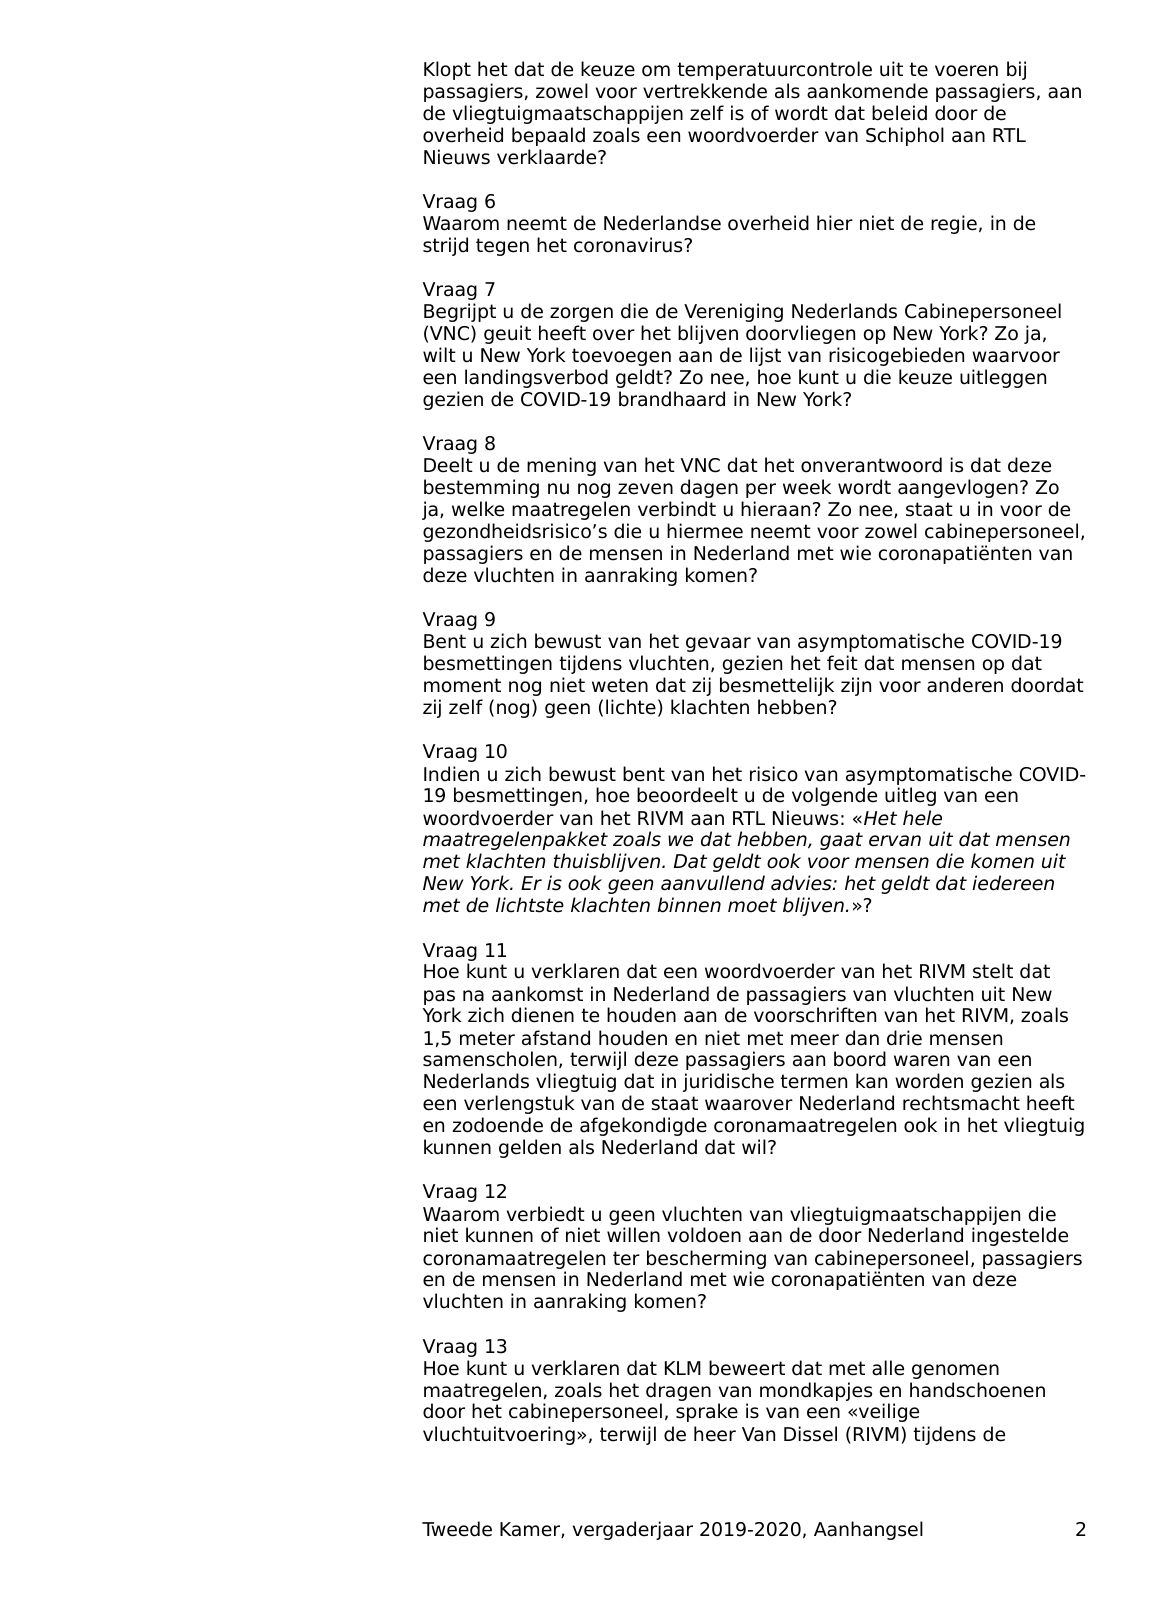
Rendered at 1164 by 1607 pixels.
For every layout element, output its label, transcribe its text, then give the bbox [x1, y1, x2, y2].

text Vraag 13 [422, 1336, 1087, 1357]
text Vraag 6 [422, 191, 1087, 213]
text Vraag 8 [422, 433, 1087, 455]
text Vraag 7 [422, 279, 1087, 301]
text Waarom neemt de Nederlandse overheid hier niet de regie, in de strijd tegen het coronavirus? [422, 213, 1087, 257]
text Vraag 10 [422, 741, 1087, 763]
text Begrijpt u de zorgen die de Vereniging Nederlands Cabinepersoneel (VNC) geuit heeft over het blijven doorvliegen op New York? Zo ja, wilt u New York toevoegen aan de lijst van risicogebieden waarvoor een landingsverbod geldt? Zo nee, hoe kunt u die keuze uitleggen gezien de COVID-19 brandhaard in New York? [422, 301, 1087, 411]
text Vraag 9 [422, 609, 1087, 631]
text Hoe kunt u verklaren dat een woordvoerder van het RIVM stelt dat pas na aankomst in Nederland de passagiers van vluchten uit New York zich dienen te houden aan de voorschriften van het RIVM, zoals 1,5 meter afstand houden en niet met meer dan drie mensen samenscholen, terwijl deze passagiers aan boord waren van een Nederlands vliegtuig dat in juridische termen kan worden gezien als een verlengstuk van de staat waarover Nederland rechtsmacht heeft en zodoende de afgekondigde coronamaatregelen ook in het vliegtuig kunnen gelden als Nederland dat wil? [422, 961, 1087, 1159]
text Vraag 12 [422, 1181, 1087, 1203]
text Indien u zich bewust bent van het risico van asymptomatische COVID-19 besmettingen, hoe beoordeelt u de volgende uitleg van een woordvoerder van het RIVM aan RTL Nieuws: «Het hele maatregelenpakket zoals we dat hebben, gaat ervan uit dat mensen met klachten thuisblijven. Dat geldt ook voor mensen die komen uit New York. Er is ook geen aanvullend advies: het geldt dat iedereen met de lichtste klachten binnen moet blijven.»? [422, 763, 1087, 917]
text Waarom verbiedt u geen vluchten van vliegtuigmaatschappijen die niet kunnen of niet willen voldoen aan de door Nederland ingestelde coronamaatregelen ter bescherming van cabinepersoneel, passagiers en de mensen in Nederland met wie coronapatiënten van deze vluchten in aanraking komen? [422, 1203, 1087, 1313]
text Deelt u de mening van het VNC dat het onverantwoord is dat deze bestemming nu nog zeven dagen per week wordt aangevlogen? Zo ja, welke maatregelen verbindt u hieraan? Zo nee, staat u in voor de gezondheidsrisico’s die u hiermee neemt voor zowel cabinepersoneel, passagiers en de mensen in Nederland met wie coronapatiënten van deze vluchten in aanraking komen? [422, 455, 1087, 587]
text Vraag 11 [422, 939, 1087, 961]
text Hoe kunt u verklaren dat KLM beweert dat met alle genomen maatregelen, zoals het dragen van mondkapjes en handschoenen door het cabinepersoneel, sprake is van een «veilige vluchtuitvoering», terwijl de heer Van Dissel (RIVM) tijdens de [422, 1357, 1087, 1445]
text Bent u zich bewust van het gevaar van asymptomatische COVID-19 besmettingen tijdens vluchten, gezien het feit dat mensen op dat moment nog niet weten dat zij besmettelijk zijn voor anderen doordat zij zelf (nog) geen (lichte) klachten hebben? [422, 631, 1087, 719]
text Klopt het dat de keuze om temperatuurcontrole uit te voeren bij passagiers, zowel voor vertrekkende als aankomende passagiers, aan de vliegtuigmaatschappijen zelf is of wordt dat beleid door de overheid bepaald zoals een woordvoerder van Schiphol aan RTL Nieuws verklaarde? [422, 59, 1087, 169]
